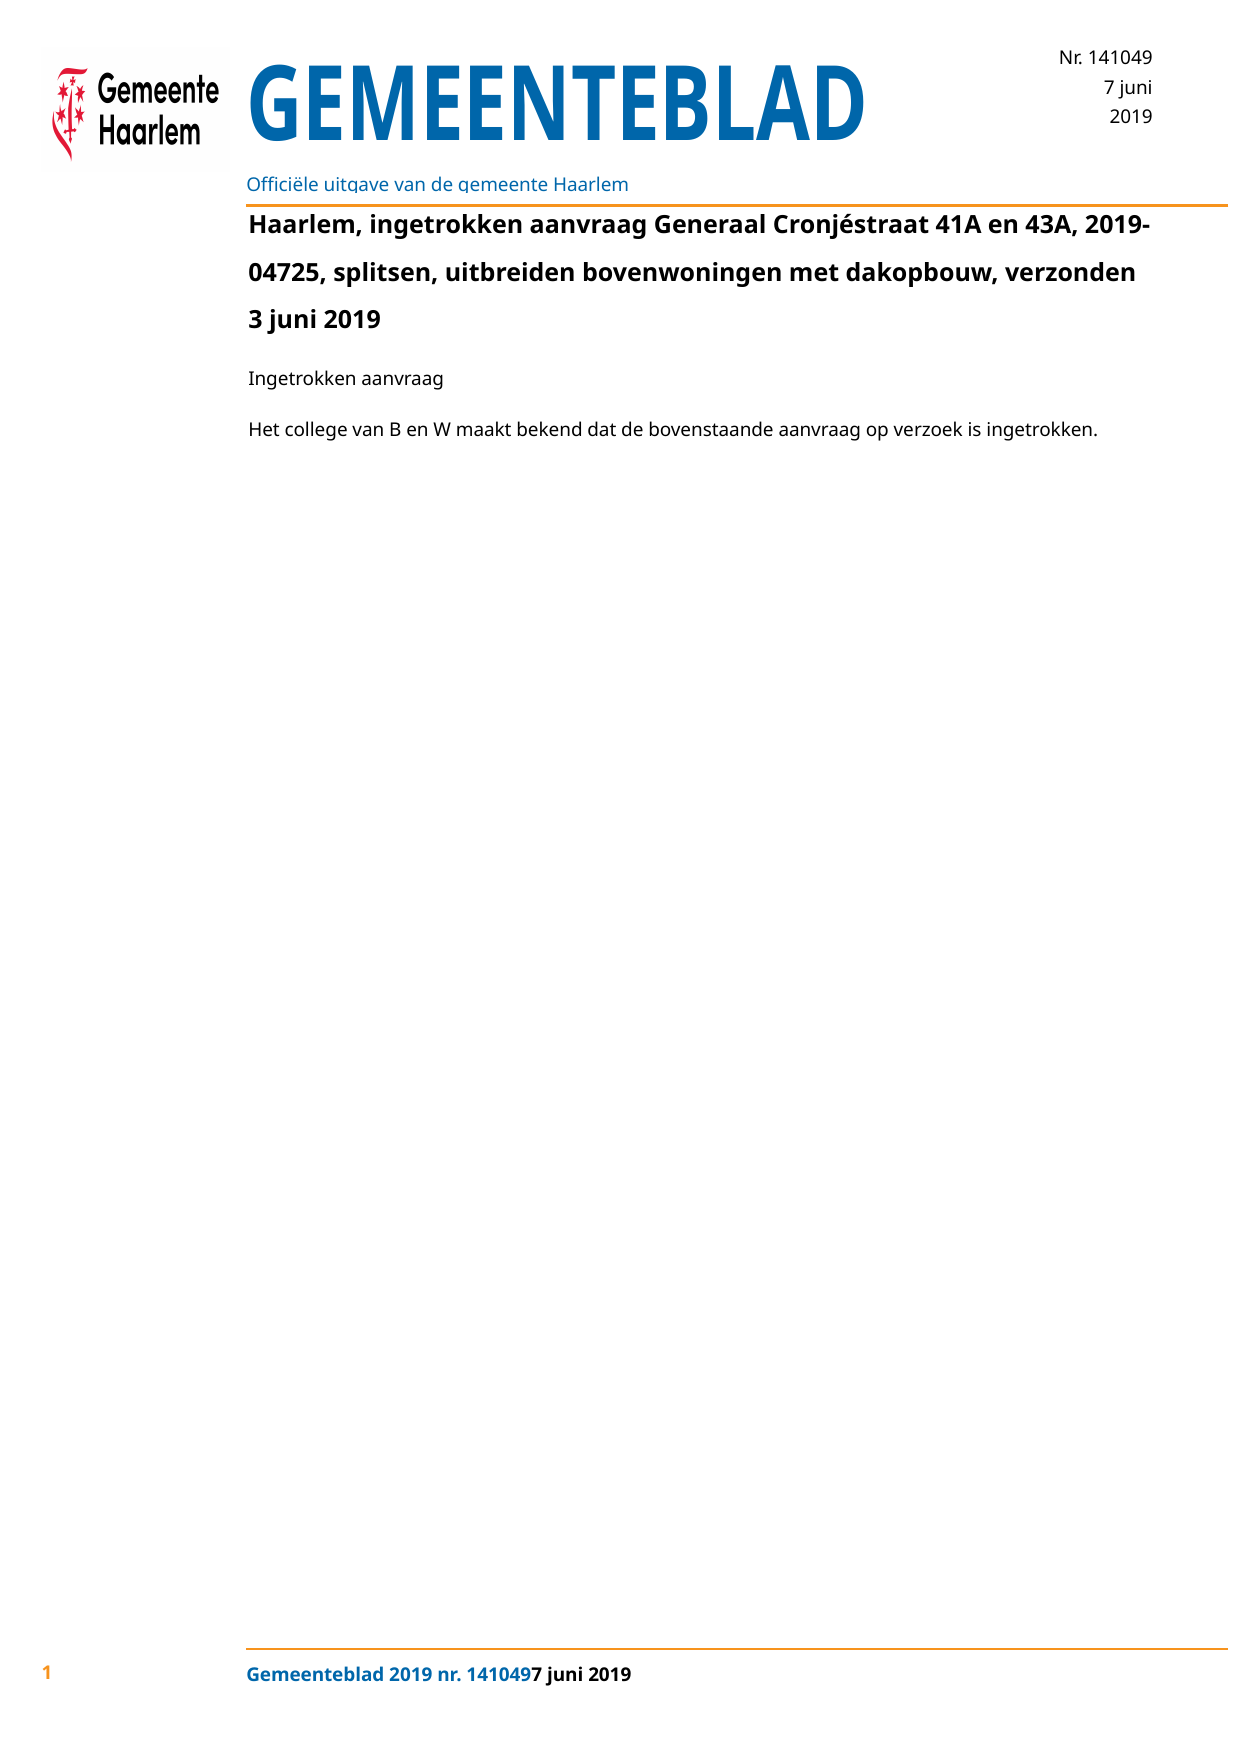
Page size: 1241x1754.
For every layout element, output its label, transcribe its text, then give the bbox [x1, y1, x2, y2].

text Het college van B en W maakt bekend dat de bovenstaande aanvraag op verzoek is ingetrokken. [248, 416, 1152, 442]
text Haarlem, ingetrokken aanvraag Generaal Cronjéstraat 41A en 43A, 2019-04725, splitsen, uitbreiden bovenwoningen met dakopbouw, verzonden 3 juni 2019 [248, 207, 1152, 336]
picture [41, 47, 231, 172]
text Ingetrokken aanvraag [248, 366, 1152, 391]
